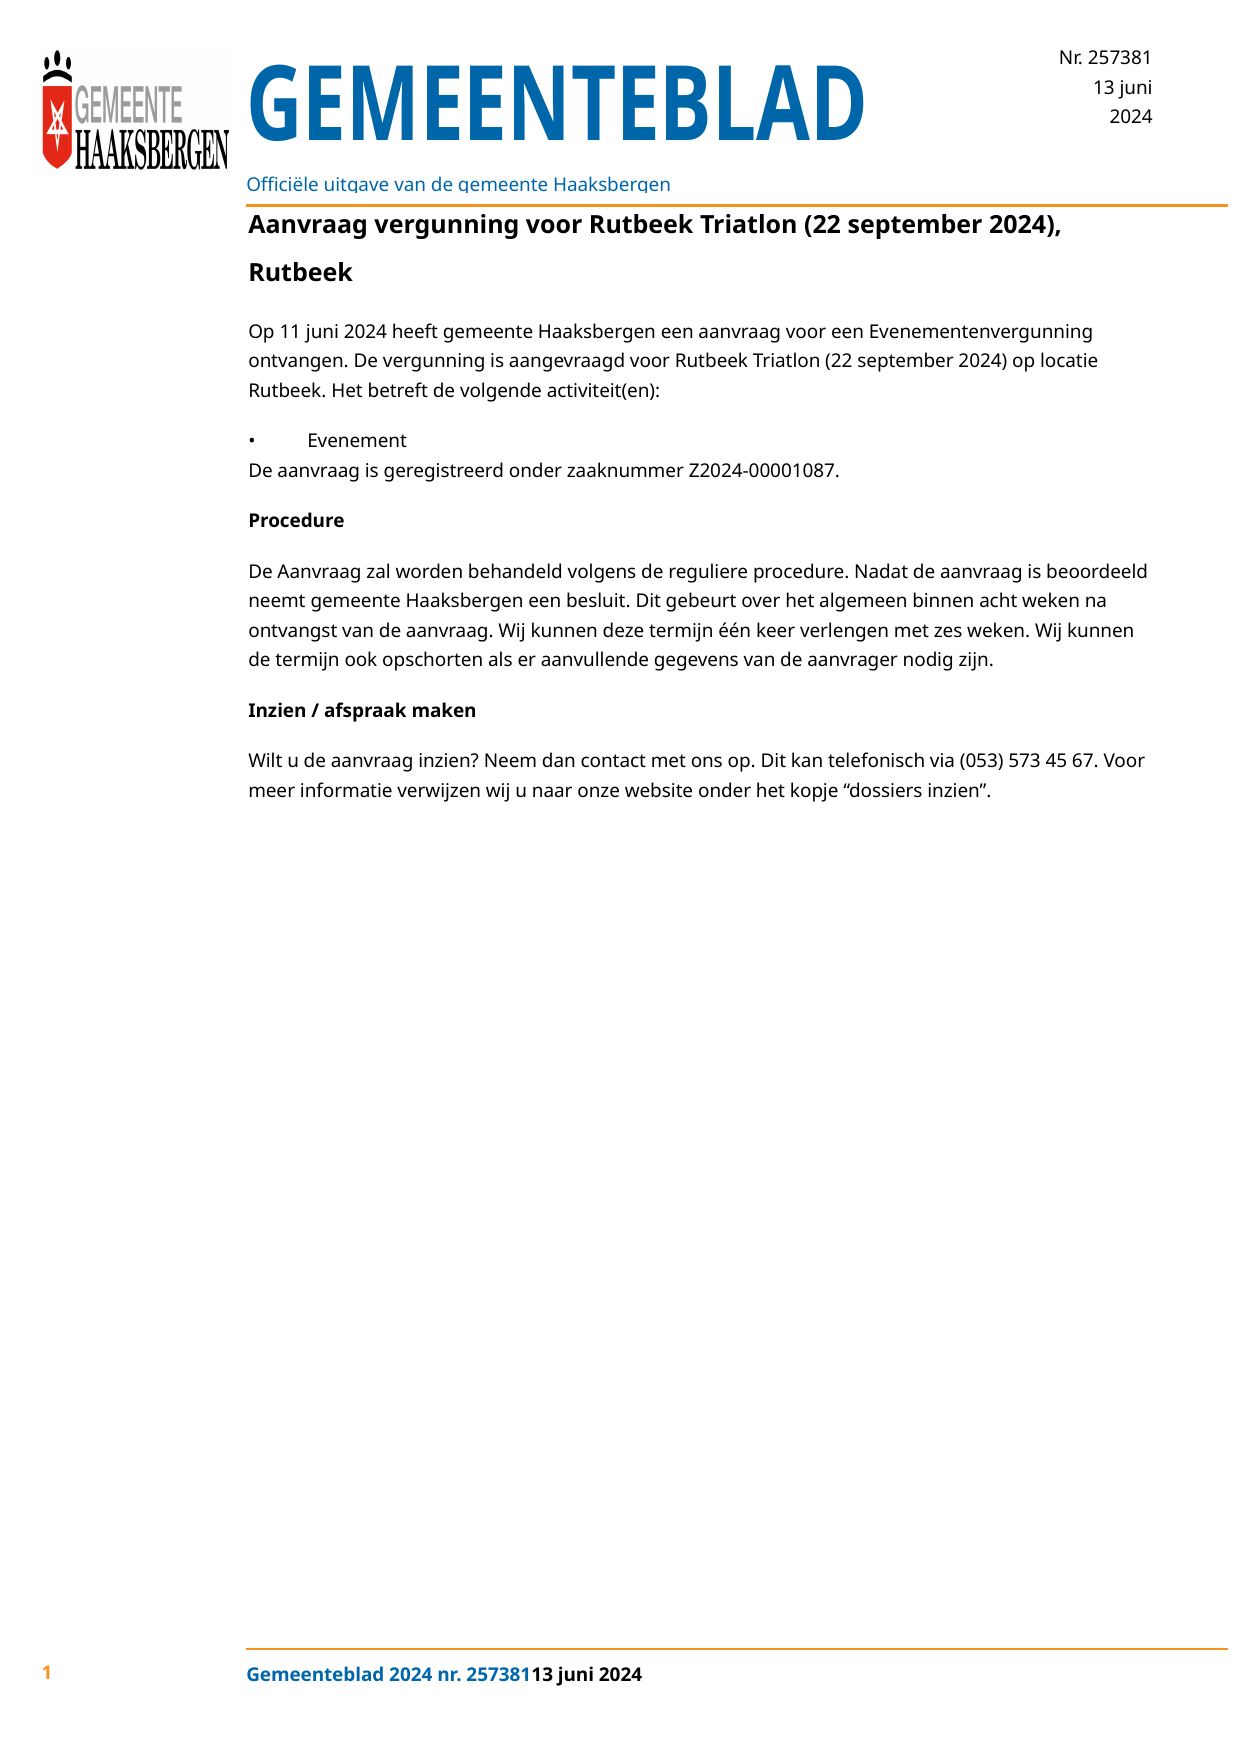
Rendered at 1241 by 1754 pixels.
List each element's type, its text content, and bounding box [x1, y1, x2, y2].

picture [41, 47, 231, 172]
text Inzien / afspraak maken [248, 697, 1152, 723]
text Op 11 juni 2024 heeft gemeente Haaksbergen een aanvraag voor een Evenementenvergunning ontvangen. De vergunning is aangevraagd voor Rutbeek Triatlon (22 september 2024) op locatie Rutbeek. Het betreft de volgende activiteit(en): [248, 318, 1152, 403]
text Wilt u de aanvraag inzien? Neem dan contact met ons op. Dit kan telefonisch via (053) 573 45 67. Voor meer informatie verwijzen wij u naar onze website onder het kopje “dossiers inzien”. [248, 747, 1152, 803]
text De aanvraag is geregistreerd onder zaaknummer Z2024-00001087. [248, 457, 1152, 483]
text Procedure [248, 507, 1152, 533]
text Aanvraag vergunning voor Rutbeek Triatlon (22 september 2024), Rutbeek [248, 207, 1152, 288]
list Evenement [248, 427, 1152, 453]
text De Aanvraag zal worden behandeld volgens de reguliere procedure. Nadat de aanvraag is beoordeeld neemt gemeente Haaksbergen een besluit. Dit gebeurt over het algemeen binnen acht weken na ontvangst van de aanvraag. Wij kunnen deze termijn één keer verlengen met zes weken. Wij kunnen de termijn ook opschorten als er aanvullende gegevens van de aanvrager nodig zijn. [248, 558, 1152, 672]
